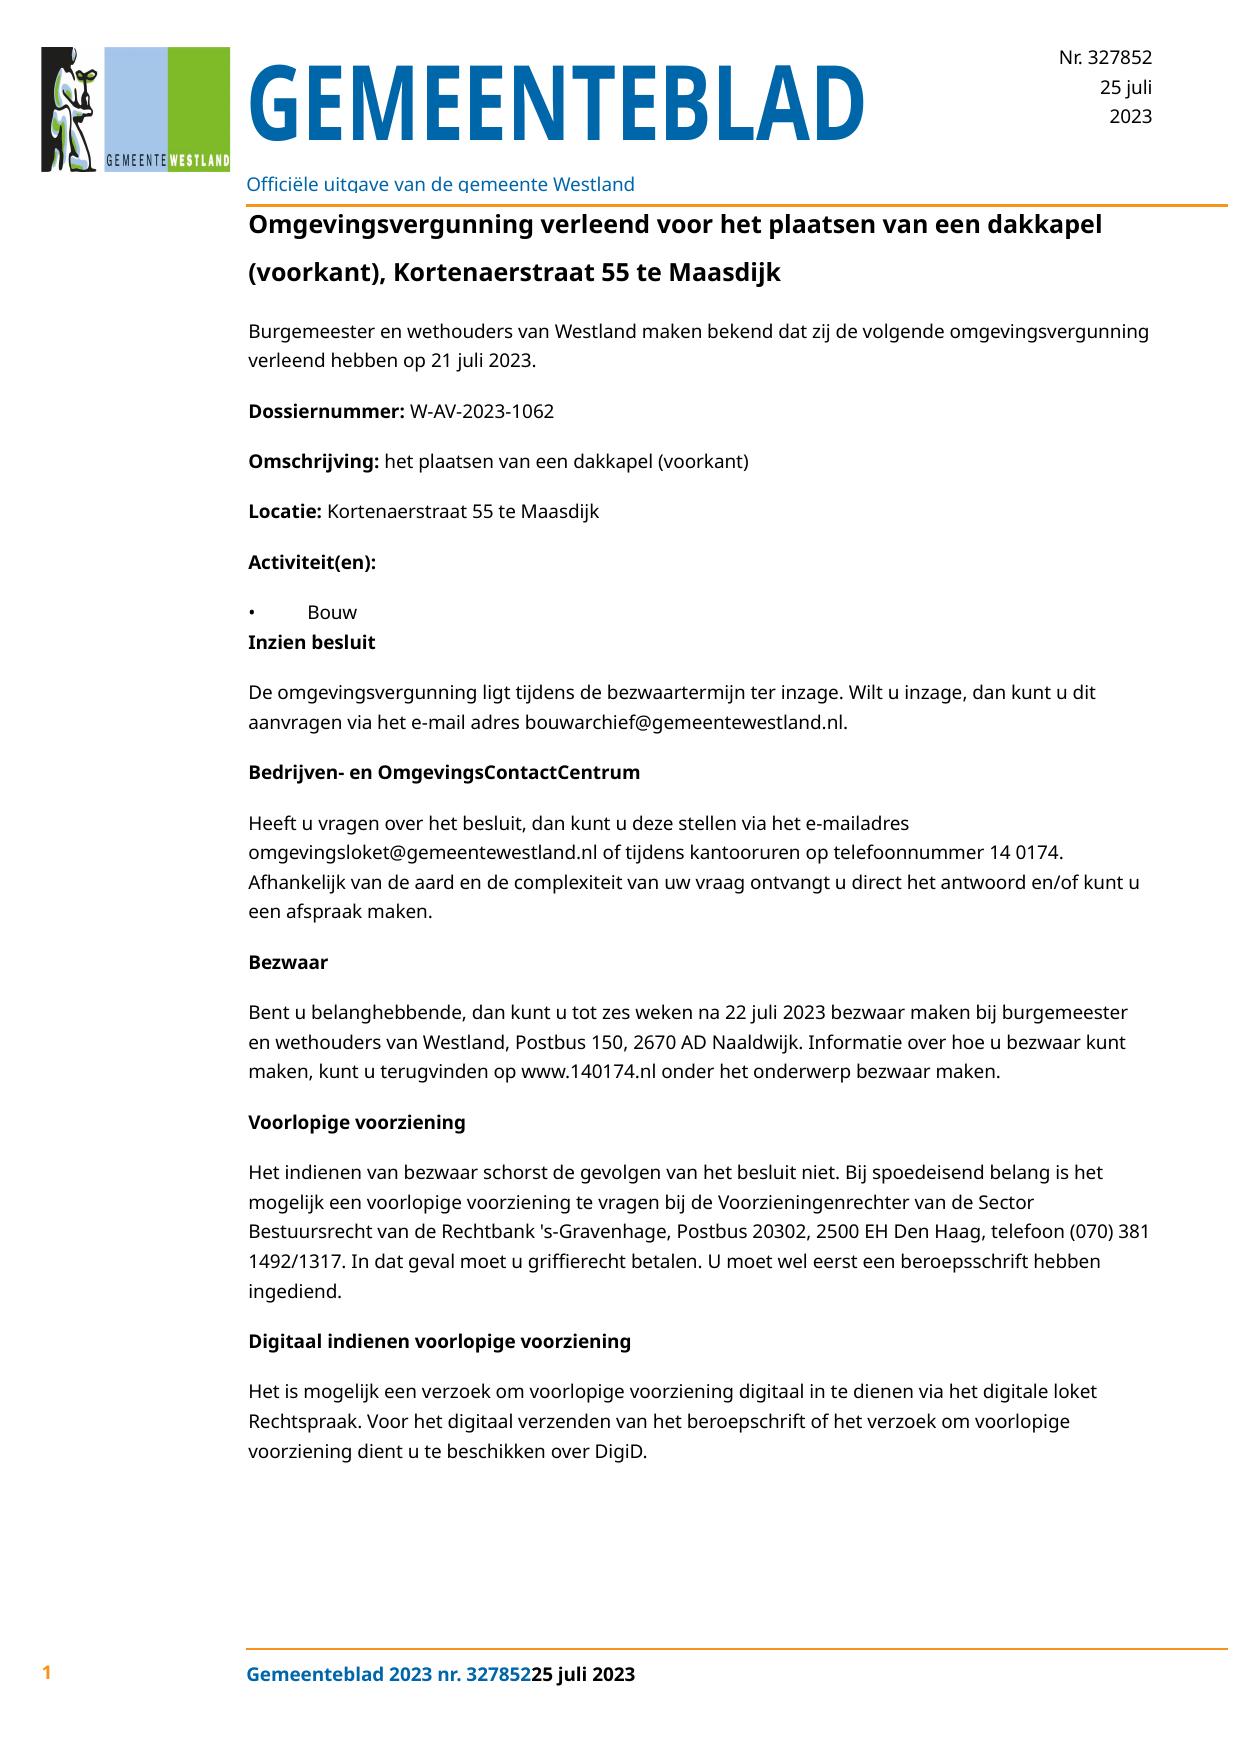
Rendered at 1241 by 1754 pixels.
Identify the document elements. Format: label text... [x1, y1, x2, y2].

text Bent u belanghebbende, dan kunt u tot zes weken na 22 juli 2023 bezwaar maken bij burgemeester en wethouders van Westland, Postbus 150, 2670 AD Naaldwijk. Informatie over hoe u bezwaar kunt maken, kunt u terugvinden op www.140174.nl onder het onderwerp bezwaar maken. [248, 999, 1152, 1084]
text Burgemeester en wethouders van Westland maken bekend dat zij de volgende omgevingsvergunning verleend hebben op 21 juli 2023. [248, 318, 1152, 373]
text Voorlopige voorziening [248, 1109, 1152, 1135]
text Het indienen van bezwaar schorst de gevolgen van het besluit niet. Bij spoedeisend belang is het mogelijk een voorlopige voorziening te vragen bij de Voorzieningenrechter van de Sector Bestuursrecht van de Rechtbank 's-Gravenhage, Postbus 20302, 2500 EH Den Haag, telefoon (070) 381 1492/1317. In dat geval moet u griffierecht betalen. U moet wel eerst een beroepsschrift hebben ingediend. [248, 1159, 1152, 1304]
picture [41, 47, 231, 172]
text Activiteit(en): [248, 549, 1152, 575]
text Het is mogelijk een verzoek om voorlopige voorziening digitaal in te dienen via het digitale loket Rechtspraak. Voor het digitaal verzenden van het beroepschrift of het verzoek om voorlopige voorziening dient u te beschikken over DigiD. [248, 1379, 1152, 1464]
text Inzien besluit [248, 629, 1152, 655]
text Bezwaar [248, 949, 1152, 975]
text Omschrijving: het plaatsen van een dakkapel (voorkant) [248, 448, 1152, 474]
text Bedrijven- en OmgevingsContactCentrum [248, 759, 1152, 785]
text De omgevingsvergunning ligt tijdens de bezwaartermijn ter inzage. Wilt u inzage, dan kunt u dit aanvragen via het e-mail adres bouwarchief@gemeentewestland.nl. [248, 679, 1152, 735]
text Digitaal indienen voorlopige voorziening [248, 1328, 1152, 1354]
text Heeft u vragen over het besluit, dan kunt u deze stellen via het e-mailadres omgevingsloket@gemeentewestland.nl of tijdens kantooruren op telefoonnummer 14 0174. Afhankelijk van de aard en de complexiteit van uw vraag ontvangt u direct het antwoord en/of kunt u een afspraak maken. [248, 810, 1152, 924]
text Locatie: Kortenaerstraat 55 te Maasdijk [248, 499, 1152, 524]
text Omgevingsvergunning verleend voor het plaatsen van een dakkapel (voorkant), Kortenaerstraat 55 te Maasdijk [248, 207, 1152, 288]
list Bouw [248, 599, 1152, 625]
text Dossiernummer: W-AV-2023-1062 [248, 398, 1152, 424]
